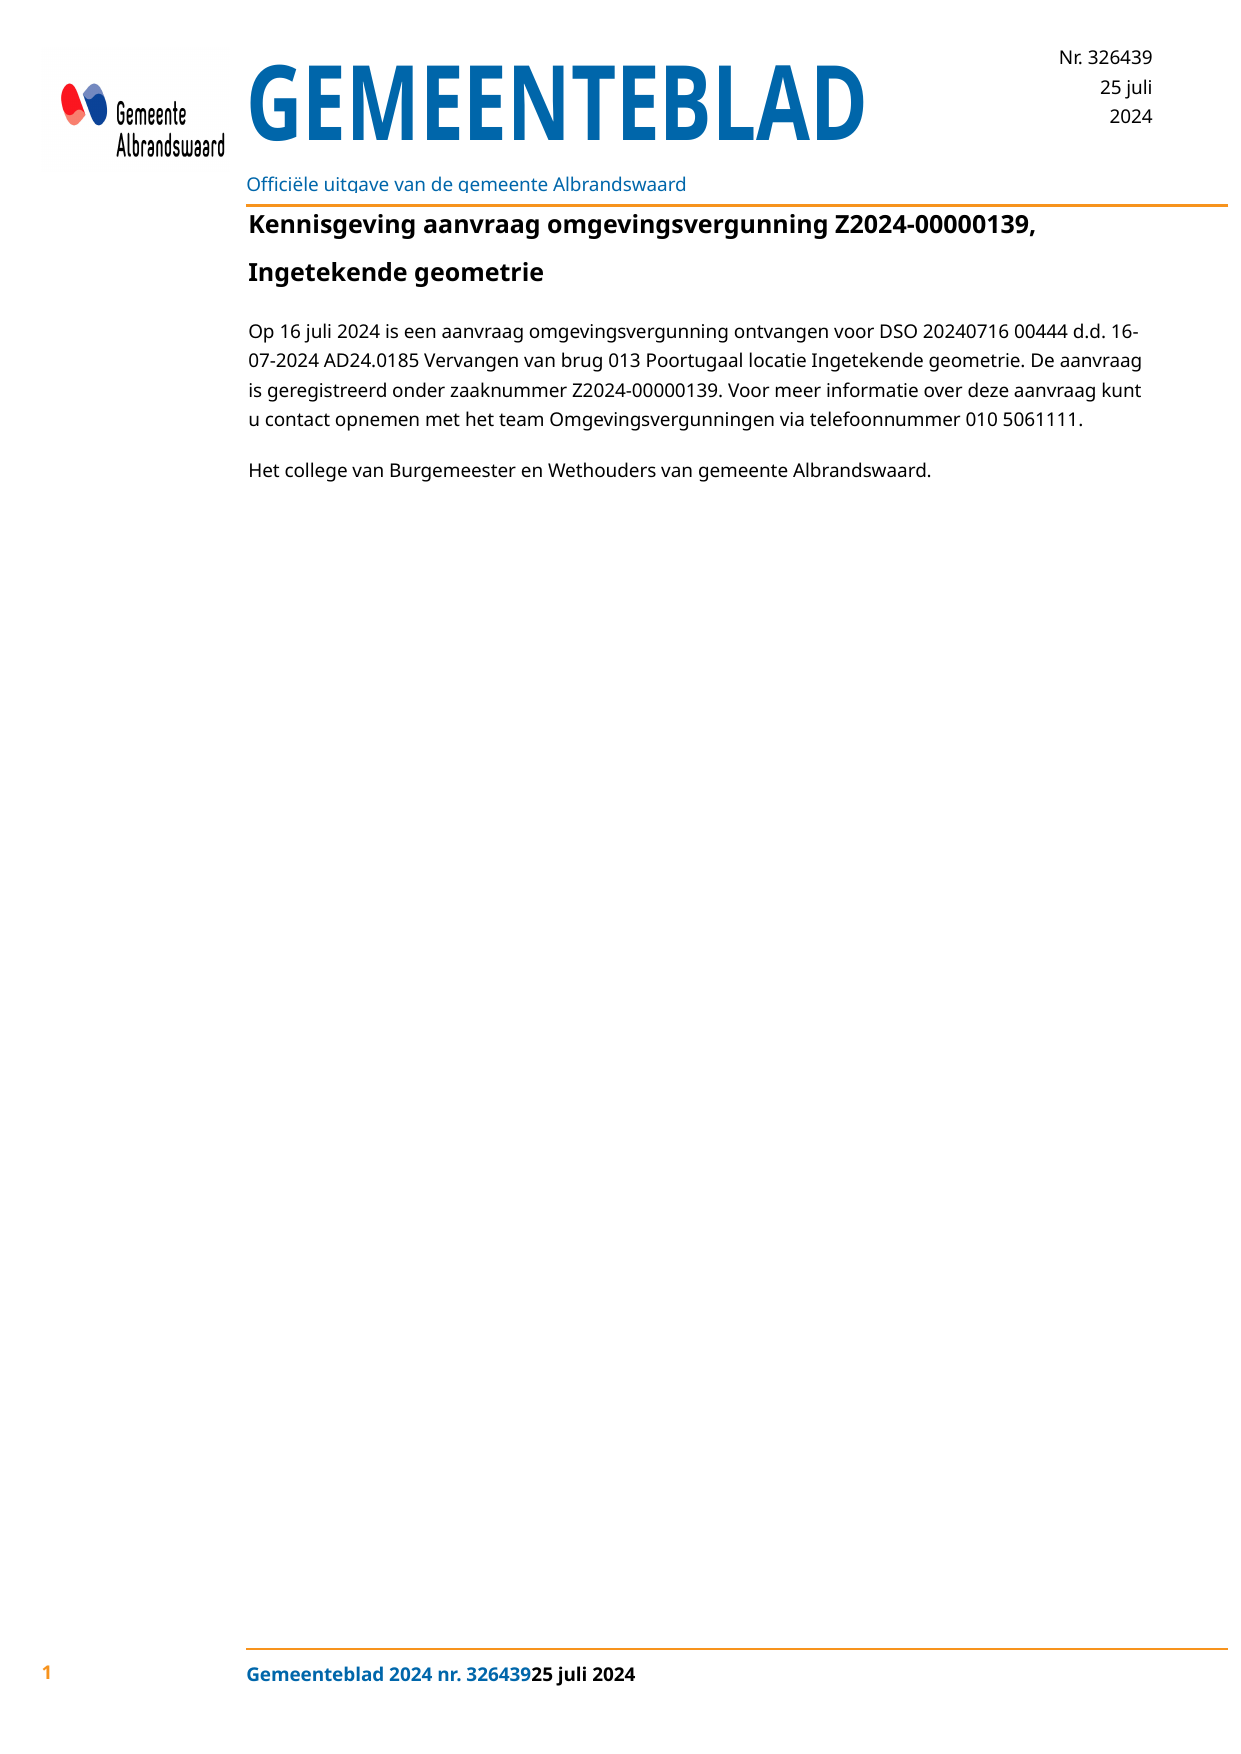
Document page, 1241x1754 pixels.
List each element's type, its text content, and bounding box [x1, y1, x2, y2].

text Het college van Burgemeester en Wethouders van gemeente Albrandswaard. [248, 457, 1152, 483]
text Kennisgeving aanvraag omgevingsvergunning Z2024-00000139, Ingetekende geometrie [248, 207, 1152, 288]
picture [41, 47, 231, 172]
text Op 16 juli 2024 is een aanvraag omgevingsvergunning ontvangen voor DSO 20240716 00444 d.d. 16-07-2024 AD24.0185 Vervangen van brug 013 Poortugaal locatie Ingetekende geometrie. De aanvraag is geregistreerd onder zaaknummer Z2024-00000139. Voor meer informatie over deze aanvraag kunt u contact opnemen met het team Omgevingsvergunningen via telefoonnummer 010 5061111. [248, 318, 1152, 432]
